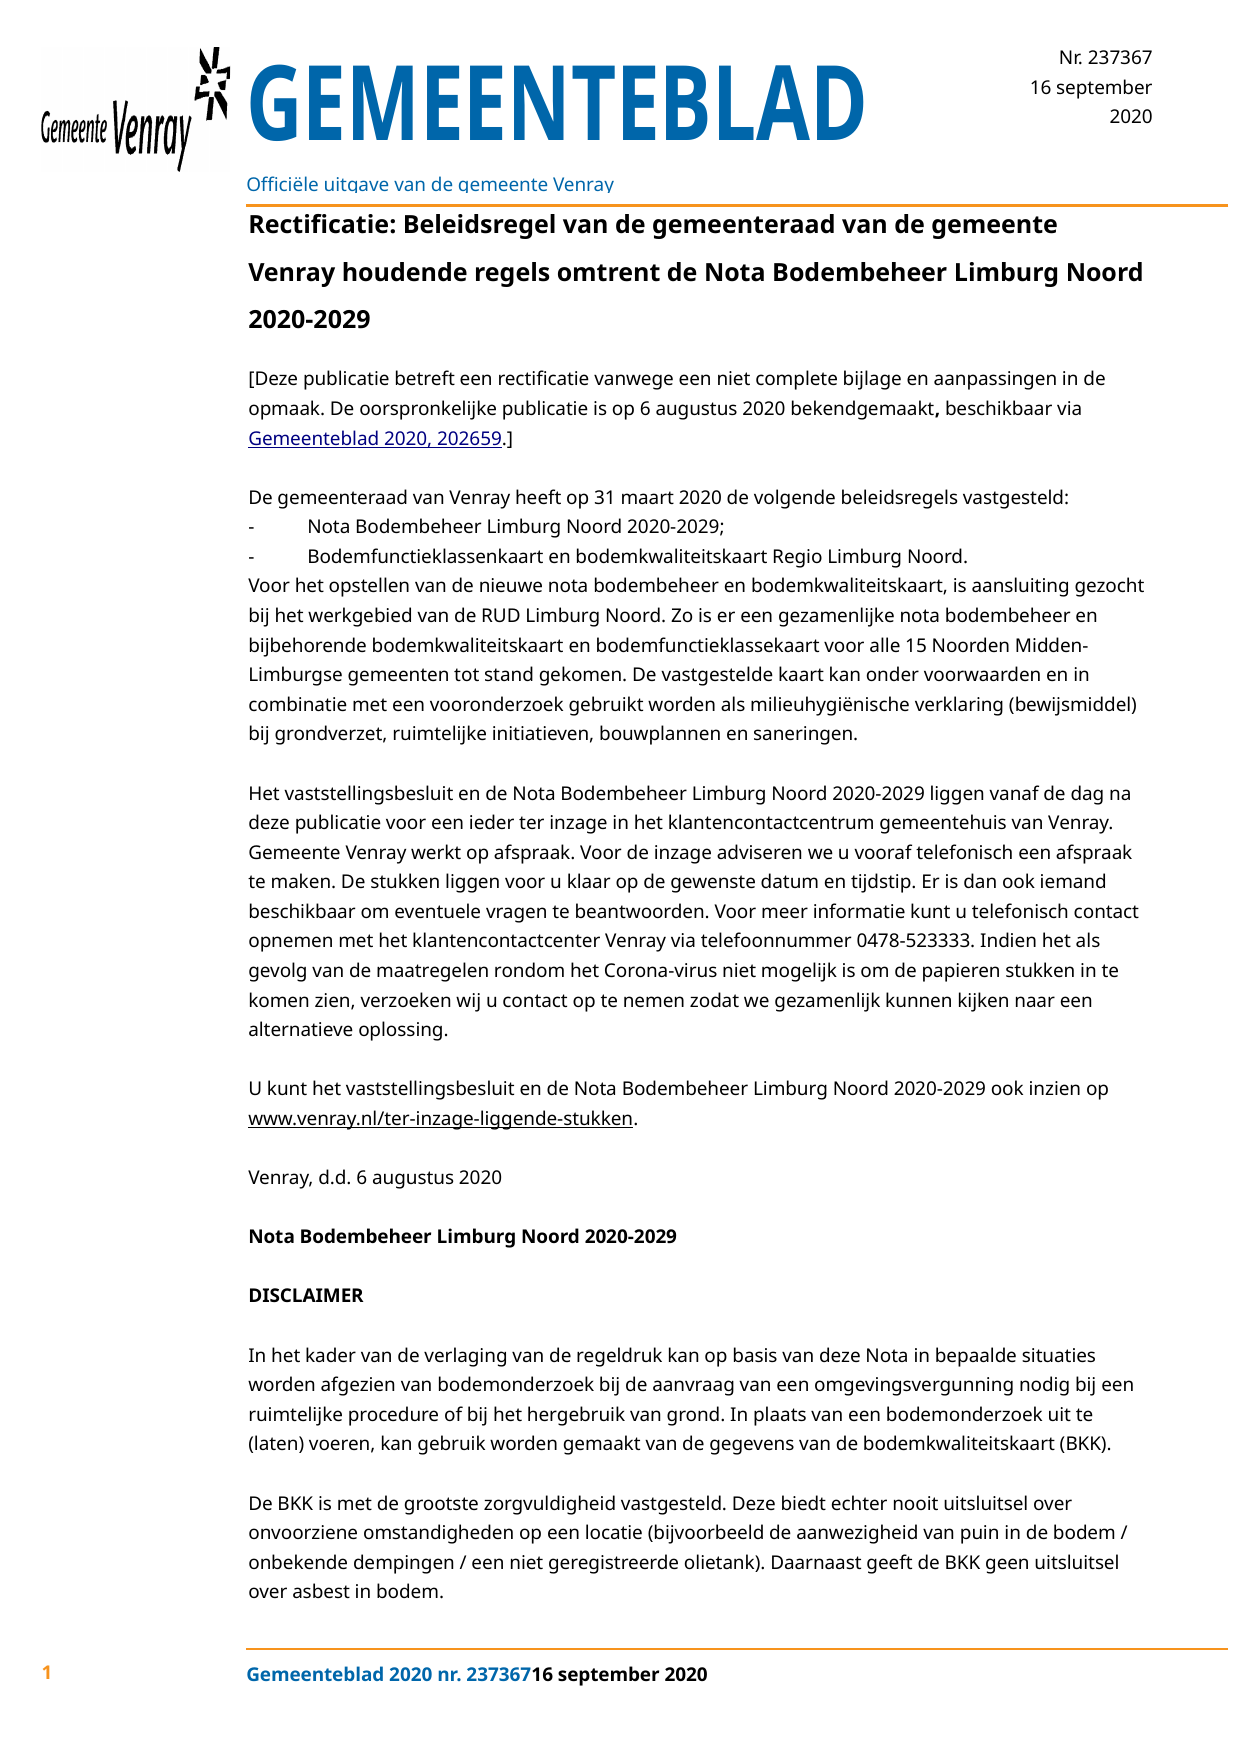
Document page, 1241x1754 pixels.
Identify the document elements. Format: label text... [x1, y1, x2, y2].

list Bodemfunctieklassenkaart en bodemkwaliteitskaart Regio Limburg Noord. [248, 543, 1152, 569]
text In het kader van de verlaging van de regeldruk kan op basis van deze Nota in bepaalde situaties worden afgezien van bodemonderzoek bij de aanvraag van een omgevingsvergunning nodig bij een ruimtelijke procedure of bij het hergebruik van grond. In plaats van een bodemonderzoek uit te (laten) voeren, kan gebruik worden gemaakt van de gegevens van de bodemkwaliteitskaart (BKK). [248, 1342, 1152, 1456]
text Voor het opstellen van de nieuwe nota bodembeheer en bodemkwaliteitskaart, is aansluiting gezocht bij het werkgebied van de RUD Limburg Noord. Zo is er een gezamenlijke nota bodembeheer en bijbehorende bodemkwaliteitskaart en bodemfunctieklassekaart voor alle 15 Noorden Midden-Limburgse gemeenten tot stand gekomen. De vastgestelde kaart kan onder voorwaarden en in combinatie met een vooronderzoek gebruikt worden als milieuhygiënische verklaring (bewijsmiddel) bij grondverzet, ruimtelijke initiatieven, bouwplannen en saneringen. [248, 573, 1152, 746]
text Het vaststellingsbesluit en de Nota Bodembeheer Limburg Noord 2020-2029 liggen vanaf de dag na deze publicatie voor een ieder ter inzage in het klantencontactcentrum gemeentehuis van Venray. Gemeente Venray werkt op afspraak. Voor de inzage adviseren we u vooraf telefonisch een afspraak te maken. De stukken liggen voor u klaar op de gewenste datum en tijdstip. Er is dan ook iemand beschikbaar om eventuele vragen te beantwoorden. Voor meer informatie kunt u telefonisch contact opnemen met het klantencontactcenter Venray via telefoonnummer 0478-523333. Indien het als gevolg van de maatregelen rondom het Corona-virus niet mogelijk is om de papieren stukken in te komen zien, verzoeken wij u contact op te nemen zodat we gezamenlijk kunnen kijken naar een alternatieve oplossing. [248, 780, 1152, 1042]
text Venray, d.d. 6 augustus 2020 [248, 1164, 1152, 1190]
text Rectificatie: Beleidsregel van de gemeenteraad van de gemeente Venray houdende regels omtrent de Nota Bodembeheer Limburg Noord 2020-2029 [248, 207, 1152, 336]
text DISCLAIMER [248, 1283, 1152, 1308]
text [Deze publicatie betreft een rectificatie vanwege een niet complete bijlage en aanpassingen in de opmaak. De oorspronkelijke publicatie is op 6 augustus 2020 bekendgemaakt, beschikbaar via Gemeenteblad 2020, 202659.] [248, 366, 1152, 450]
list Nota Bodembeheer Limburg Noord 2020-2029; [248, 513, 1152, 539]
picture [41, 47, 231, 172]
text Nota Bodembeheer Limburg Noord 2020-2029 [248, 1223, 1152, 1249]
text De BKK is met de grootste zorgvuldigheid vastgesteld. Deze biedt echter nooit uitsluitsel over onvoorziene omstandigheden op een locatie (bijvoorbeeld de aanwezigheid van puin in de bodem / onbekende dempingen / een niet geregistreerde olietank). Daarnaast geeft de BKK geen uitsluitsel over asbest in bodem. [248, 1490, 1152, 1604]
text U kunt het vaststellingsbesluit en de Nota Bodembeheer Limburg Noord 2020-2029 ook inzien op www.venray.nl/ter-inzage-liggende-stukken. [248, 1076, 1152, 1131]
text De gemeenteraad van Venray heeft op 31 maart 2020 de volgende beleidsregels vastgesteld: [248, 484, 1152, 509]
